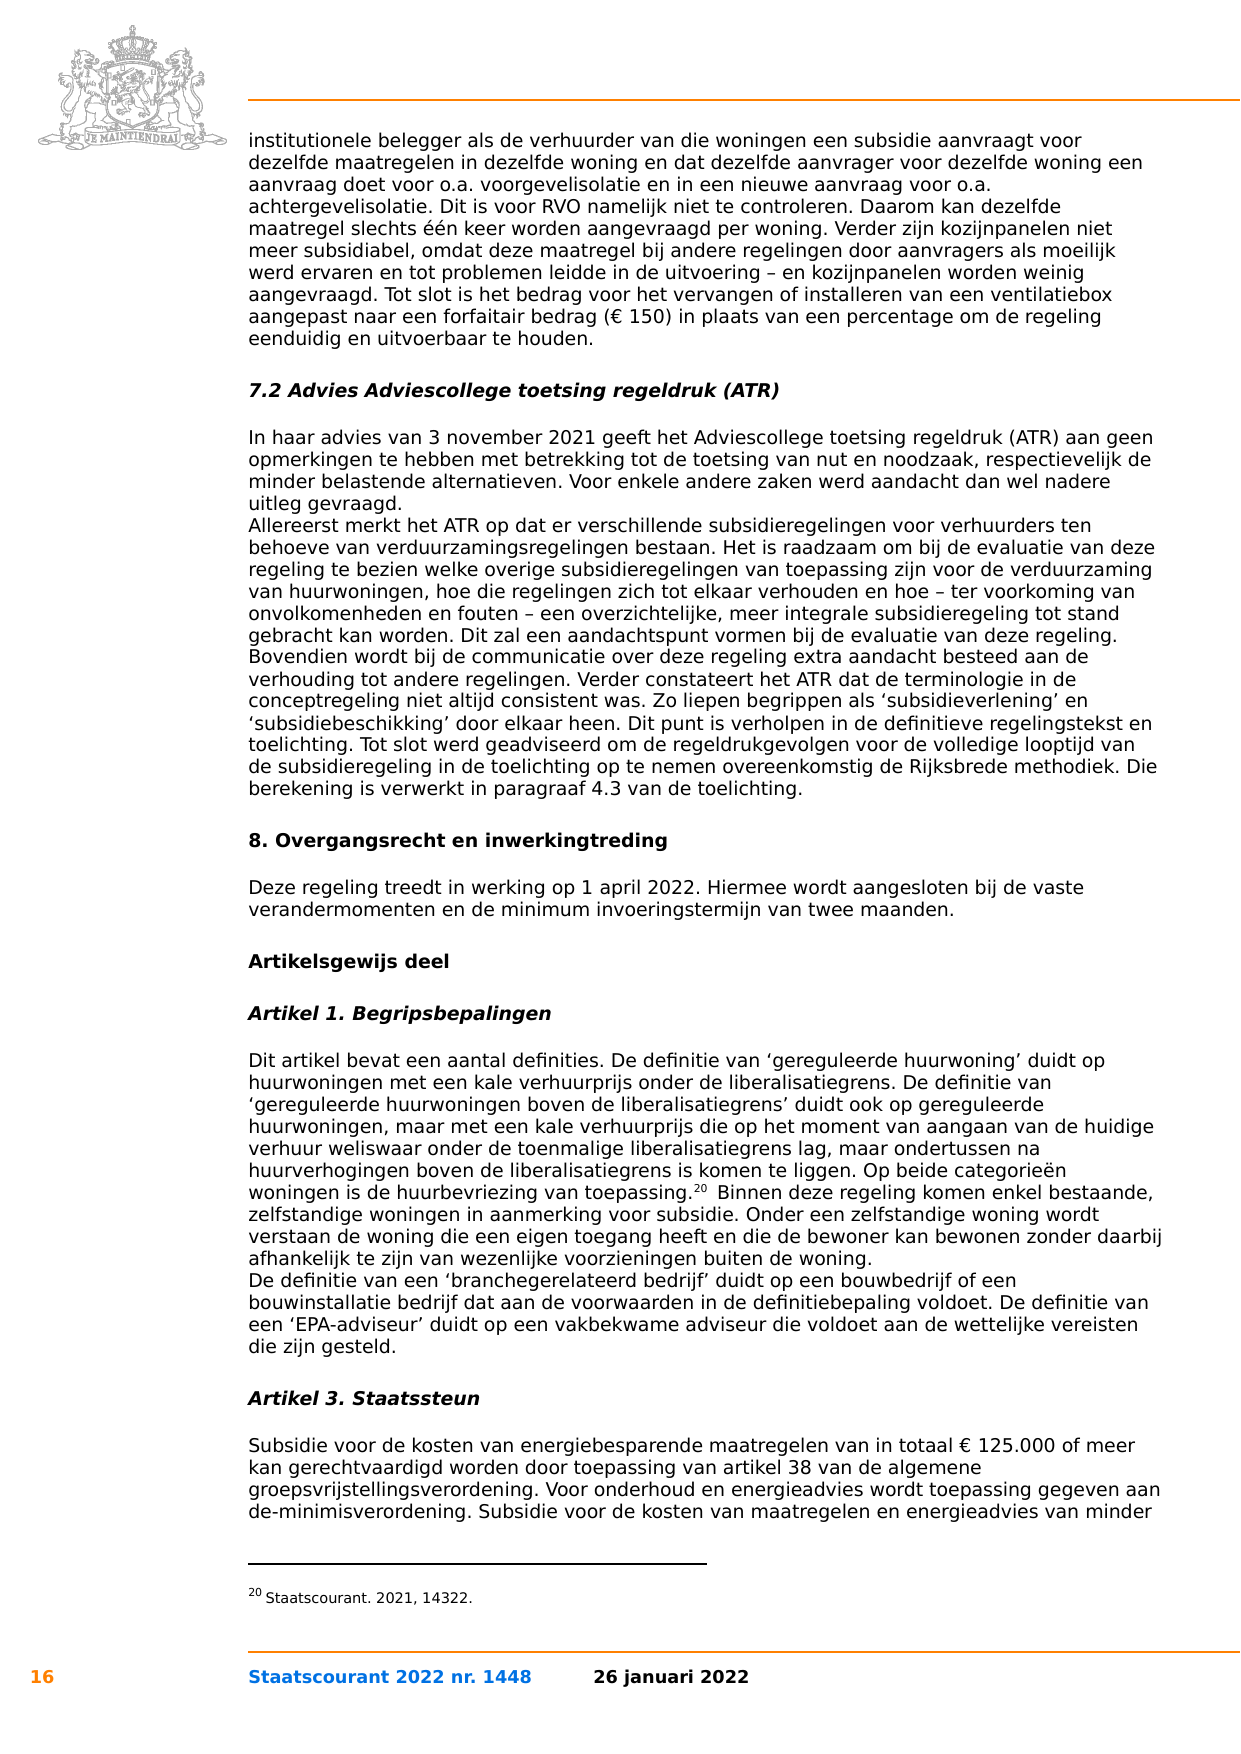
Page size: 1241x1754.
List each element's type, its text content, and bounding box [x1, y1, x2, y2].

text Deze regeling treedt in werking op 1 april 2022. Hiermee wordt aangesloten bij de vaste verandermomenten en de minimum invoeringstermijn van twee maanden. [248, 877, 1163, 921]
text In haar advies van 3 november 2021 geeft het Adviescollege toetsing regeldruk (ATR) aan geen opmerkingen te hebben met betrekking tot de toetsing van nut en noodzaak, respectievelijk de minder belastende alternatieven. Voor enkele andere zaken werd aandacht dan wel nadere uitleg gevraagd. [248, 427, 1163, 514]
text Subsidie voor de kosten van energiebesparende maatregelen van in totaal € 125.000 of meer kan gerechtvaardigd worden door toepassing van artikel 38 van de algemene groepsvrijstellingsverordening. Voor onderhoud en energieadvies wordt toepassing gegeven aan de-minimisverordening. Subsidie voor de kosten van maatregelen en energieadvies van minder [248, 1435, 1163, 1523]
text De definitie van een ‘branchegerelateerd bedrijf’ duidt op een bouwbedrijf of een bouwinstallatie bedrijf dat aan de voorwaarden in de definitiebepaling voldoet. De definitie van een ‘EPA-adviseur’ duidt op een vakbekwame adviseur die voldoet aan de wettelijke vereisten die zijn gesteld. [248, 1270, 1163, 1358]
subtitle 8. Overgangsrecht en inwerkingtreding [248, 830, 1163, 852]
subtitle Artikel 1. Begripsbepalingen [248, 1003, 1163, 1025]
subtitle Artikelsgewijs deel [248, 951, 1163, 973]
subtitle Artikel 3. Staatssteun [248, 1388, 1163, 1410]
subtitle 7.2 Advies Adviescollege toetsing regeldruk (ATR) [248, 380, 1163, 402]
text Dit artikel bevat een aantal definities. De definitie van ‘gereguleerde huurwoning’ duidt op huurwoningen met een kale verhuurprijs onder de liberalisatiegrens. De definitie van ‘gereguleerde huurwoningen boven de liberalisatiegrens’ duidt ook op gereguleerde huurwoningen, maar met een kale verhuurprijs die op het moment van aangaan van de huidige verhuur weliswaar onder de toenmalige liberalisatiegrens lag, maar ondertussen na huurverhogingen boven de liberalisatiegrens is komen te liggen. Op beide categorieën woningen is de huurbevriezing van toepassing. Binnen deze regeling komen enkel bestaande, zelfstandige woningen in aanmerking voor subsidie. Onder een zelfstandige woning wordt verstaan de woning die een eigen toegang heeft en die de bewoner kan bewonen zonder daarbij afhankelijk te zijn van wezenlijke voorzieningen buiten de woning. [248, 1050, 1163, 1270]
text Allereerst merkt het ATR op dat er verschillende subsidieregelingen voor verhuurders ten behoeve van verduurzamingsregelingen bestaan. Het is raadzaam om bij de evaluatie van deze regeling te bezien welke overige subsidieregelingen van toepassing zijn voor de verduurzaming van huurwoningen, hoe die regelingen zich tot elkaar verhouden en hoe – ter voorkoming van onvolkomenheden en fouten – een overzichtelijke, meer integrale subsidieregeling tot stand gebracht kan worden. Dit zal een aandachtspunt vormen bij de evaluatie van deze regeling. Bovendien wordt bij de communicatie over deze regeling extra aandacht besteed aan de verhouding tot andere regelingen. Verder constateert het ATR dat de terminologie in de conceptregeling niet altijd consistent was. Zo liepen begrippen als ‘subsidieverlening’ en ‘subsidiebeschikking’ door elkaar heen. Dit punt is verholpen in de definitieve regelingstekst en toelichting. Tot slot werd geadviseerd om de regeldrukgevolgen voor de volledige looptijd van de subsidieregeling in de toelichting op te nemen overeenkomstig de Rijksbrede methodiek. Die berekening is verwerkt in paragraaf 4.3 van de toelichting. [248, 514, 1163, 800]
text Staatscourant. 2021, 14322. [248, 1586, 1163, 1608]
picture [38, 25, 227, 150]
text institutionele belegger als de verhuurder van die woningen een subsidie aanvraagt voor dezelfde maatregelen in dezelfde woning en dat dezelfde aanvrager voor dezelfde woning een aanvraag doet voor o.a. voorgevelisolatie en in een nieuwe aanvraag voor o.a. achtergevelisolatie. Dit is voor RVO namelijk niet te controleren. Daarom kan dezelfde maatregel slechts één keer worden aangevraagd per woning. Verder zijn kozijnpanelen niet meer subsidiabel, omdat deze maatregel bij andere regelingen door aanvragers als moeilijk werd ervaren en tot problemen leidde in de uitvoering – en kozijnpanelen worden weinig aangevraagd. Tot slot is het bedrag voor het vervangen of installeren van een ventilatiebox aangepast naar een forfaitair bedrag (€ 150) in plaats van een percentage om de regeling eenduidig en uitvoerbaar te houden. [248, 130, 1163, 350]
